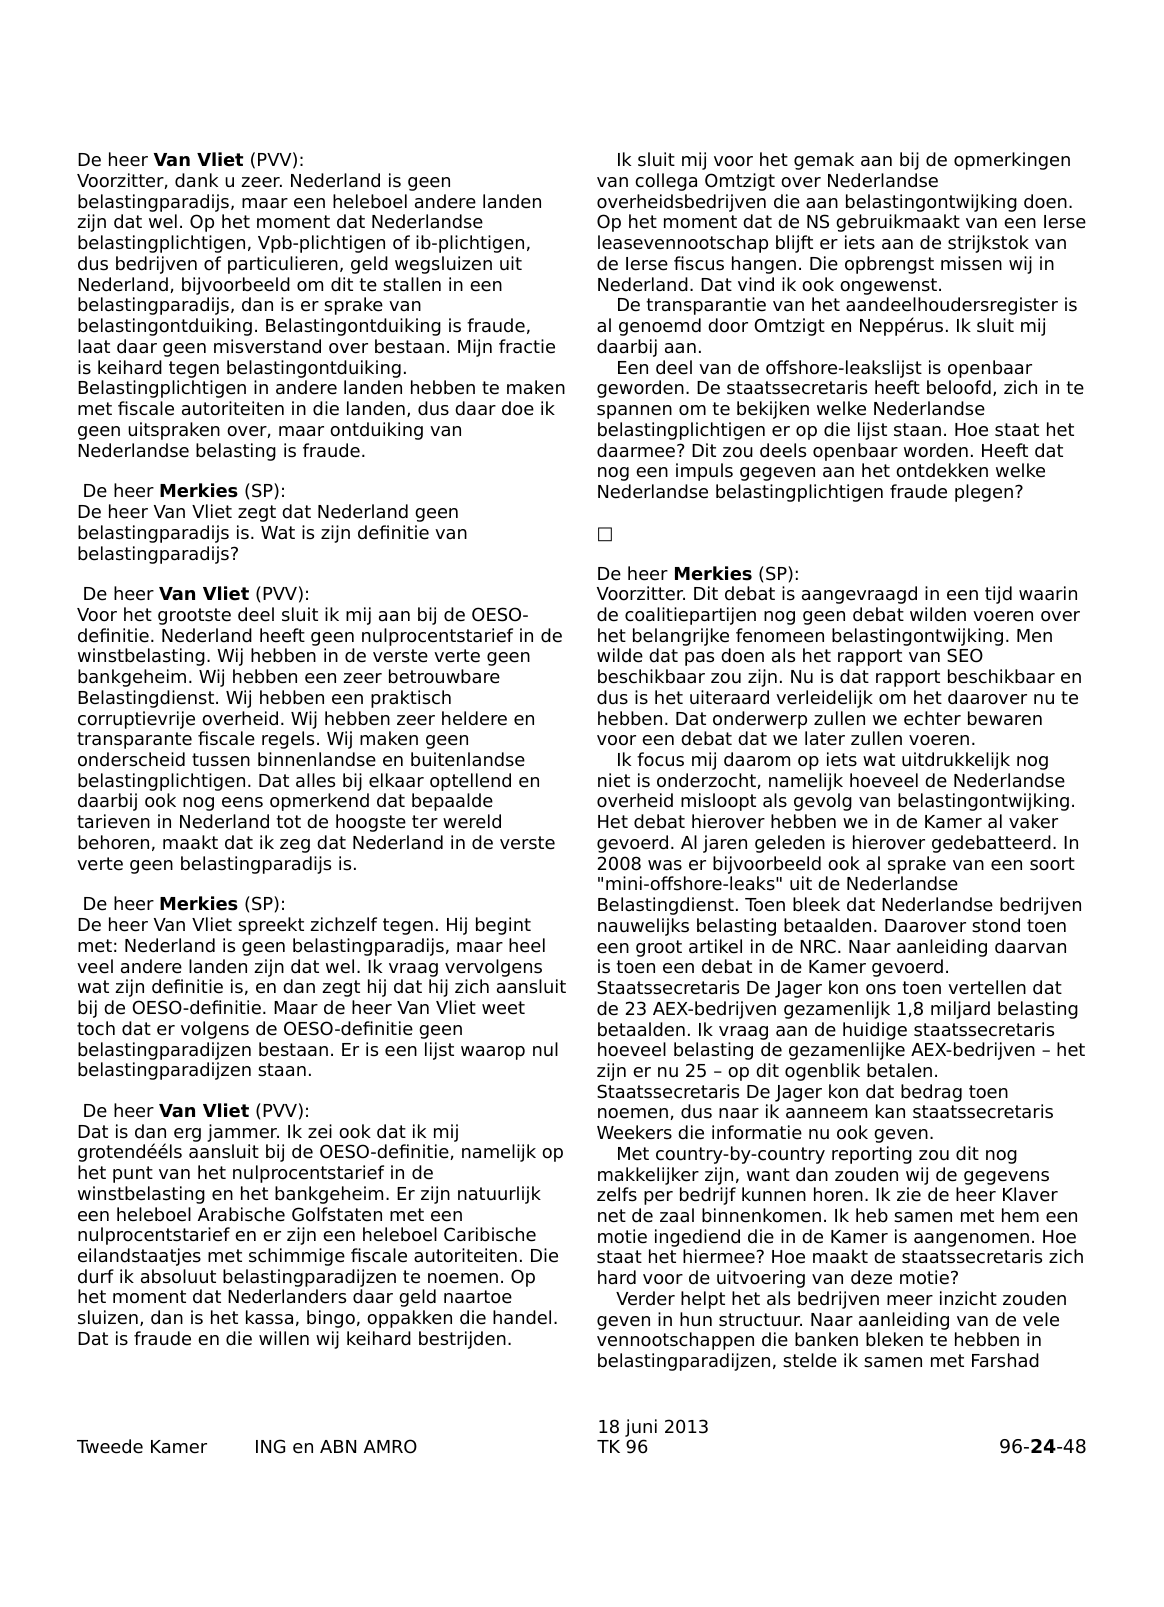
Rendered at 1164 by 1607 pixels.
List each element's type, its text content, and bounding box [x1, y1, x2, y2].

text De heer Van Vliet zegt dat Nederland geen belastingparadijs is. Wat is zijn definitie van belastingparadijs? [77, 502, 567, 564]
text De heer Van Vliet (PVV): [77, 584, 567, 605]
text De heer Van Vliet spreekt zichzelf tegen. Hij begint met: Nederland is geen belastingparadijs, maar heel veel andere landen zijn dat wel. Ik vraag vervolgens wat zijn definitie is, en dan zegt hij dat hij zich aansluit bij de OESO-definitie. Maar de heer Van Vliet weet toch dat er volgens de OESO-definitie geen belastingparadijzen bestaan. Er is een lijst waarop nul belastingparadijzen staan. [77, 915, 567, 1081]
text De heer Merkies (SP): [596, 563, 1087, 584]
text Ik focus mij daarom op iets wat uitdrukkelijk nog niet is onderzocht, namelijk hoeveel de Nederlandse overheid misloopt als gevolg van belastingontwijking. Het debat hierover hebben we in de Kamer al vaker gevoerd. Al jaren geleden is hierover gedebatteerd. In 2008 was er bijvoorbeeld ook al sprake van een soort "mini-offshore-leaks" uit de Nederlandse Belastingdienst. Toen bleek dat Nederlandse bedrijven nauwelijks belasting betaalden. Daarover stond toen een groot artikel in de NRC. Naar aanleiding daarvan is toen een debat in de Kamer gevoerd. Staatssecretaris De Jager kon ons toen vertellen dat de 23 AEX-bedrijven gezamenlijk 1,8 miljard belasting betaalden. Ik vraag aan de huidige staatssecretaris hoeveel belasting de gezamenlijke AEX-bedrijven – het zijn er nu 25 – op dit ogenblik betalen. Staatssecretaris De Jager kon dat bedrag toen noemen, dus naar ik aanneem kan staatssecretaris Weekers die informatie nu ook geven. [596, 750, 1087, 1144]
text De heer Van Vliet (PVV): [77, 1101, 567, 1122]
text De heer Merkies (SP): [77, 894, 567, 915]
text Een deel van de offshore-leakslijst is openbaar geworden. De staatssecretaris heeft beloofd, zich in te spannen om te bekijken welke Nederlandse belastingplichtigen er op die lijst staan. Hoe staat het daarmee? Dit zou deels openbaar worden. Heeft dat nog een impuls gegeven aan het ontdekken welke Nederlandse belastingplichtigen fraude plegen? [596, 357, 1087, 503]
text Voorzitter. Dit debat is aangevraagd in een tijd waarin de coalitiepartijen nog geen debat wilden voeren over het belangrijke fenomeen belastingontwijking. Men wilde dat pas doen als het rapport van SEO beschikbaar zou zijn. Nu is dat rapport beschikbaar en dus is het uiteraard verleidelijk om het daarover nu te hebben. Dat onderwerp zullen we echter bewaren voor een debat dat we later zullen voeren. [596, 584, 1087, 750]
text Verder helpt het als bedrijven meer inzicht zouden geven in hun structuur. Naar aanleiding van de vele vennootschappen die banken bleken te hebben in belastingparadijzen, stelde ik samen met Farshad [596, 1289, 1087, 1372]
text De heer Merkies (SP): [77, 481, 567, 502]
text De heer Van Vliet (PVV): [77, 150, 567, 171]
text De transparantie van het aandeelhoudersregister is al genoemd door Omtzigt en Neppérus. Ik sluit mij daarbij aan. [596, 295, 1087, 357]
text Met country-by-country reporting zou dit nog makkelijker zijn, want dan zouden wij de gegevens zelfs per bedrijf kunnen horen. Ik zie de heer Klaver net de zaal binnenkomen. Ik heb samen met hem een motie ingediend die in de Kamer is aangenomen. Hoe staat het hiermee? Hoe maakt de staatssecretaris zich hard voor de uitvoering van deze motie? [596, 1144, 1087, 1289]
text Voorzitter, dank u zeer. Nederland is geen belastingparadijs, maar een heleboel andere landen zijn dat wel. Op het moment dat Nederlandse belastingplichtigen, Vpb-plichtigen of ib-plichtigen, dus bedrijven of particulieren, geld wegsluizen uit Nederland, bijvoorbeeld om dit te stallen in een belastingparadijs, dan is er sprake van belastingontduiking. Belastingontduiking is fraude, laat daar geen misverstand over bestaan. Mijn fractie is keihard tegen belastingontduiking. Belastingplichtigen in andere landen hebben te maken met fiscale autoriteiten in die landen, dus daar doe ik geen uitspraken over, maar ontduiking van Nederlandse belasting is fraude. [77, 171, 567, 461]
text □ [596, 523, 1087, 543]
text Ik sluit mij voor het gemak aan bij de opmerkingen van collega Omtzigt over Nederlandse overheidsbedrijven die aan belastingontwijking doen. Op het moment dat de NS gebruikmaakt van een Ierse leasevennootschap blijft er iets aan de strijkstok van de Ierse fiscus hangen. Die opbrengst missen wij in Nederland. Dat vind ik ook ongewenst. [596, 150, 1087, 295]
text Voor het grootste deel sluit ik mij aan bij de OESO-definitie. Nederland heeft geen nulprocentstarief in de winstbelasting. Wij hebben in de verste verte geen bankgeheim. Wij hebben een zeer betrouwbare Belastingdienst. Wij hebben een praktisch corruptievrije overheid. Wij hebben zeer heldere en transparante fiscale regels. Wij maken geen onderscheid tussen binnenlandse en buitenlandse belastingplichtigen. Dat alles bij elkaar optellend en daarbij ook nog eens opmerkend dat bepaalde tarieven in Nederland tot de hoogste ter wereld behoren, maakt dat ik zeg dat Nederland in de verste verte geen belastingparadijs is. [77, 605, 567, 874]
text Dat is dan erg jammer. Ik zei ook dat ik mij grotendééls aansluit bij de OESO-definitie, namelijk op het punt van het nulprocentstarief in de winstbelasting en het bankgeheim. Er zijn natuurlijk een heleboel Arabische Golfstaten met een nulprocentstarief en er zijn een heleboel Caribische eilandstaatjes met schimmige fiscale autoriteiten. Die durf ik absoluut belastingparadijzen te noemen. Op het moment dat Nederlanders daar geld naartoe sluizen, dan is het kassa, bingo, oppakken die handel. Dat is fraude en die willen wij keihard bestrijden. [77, 1122, 567, 1349]
